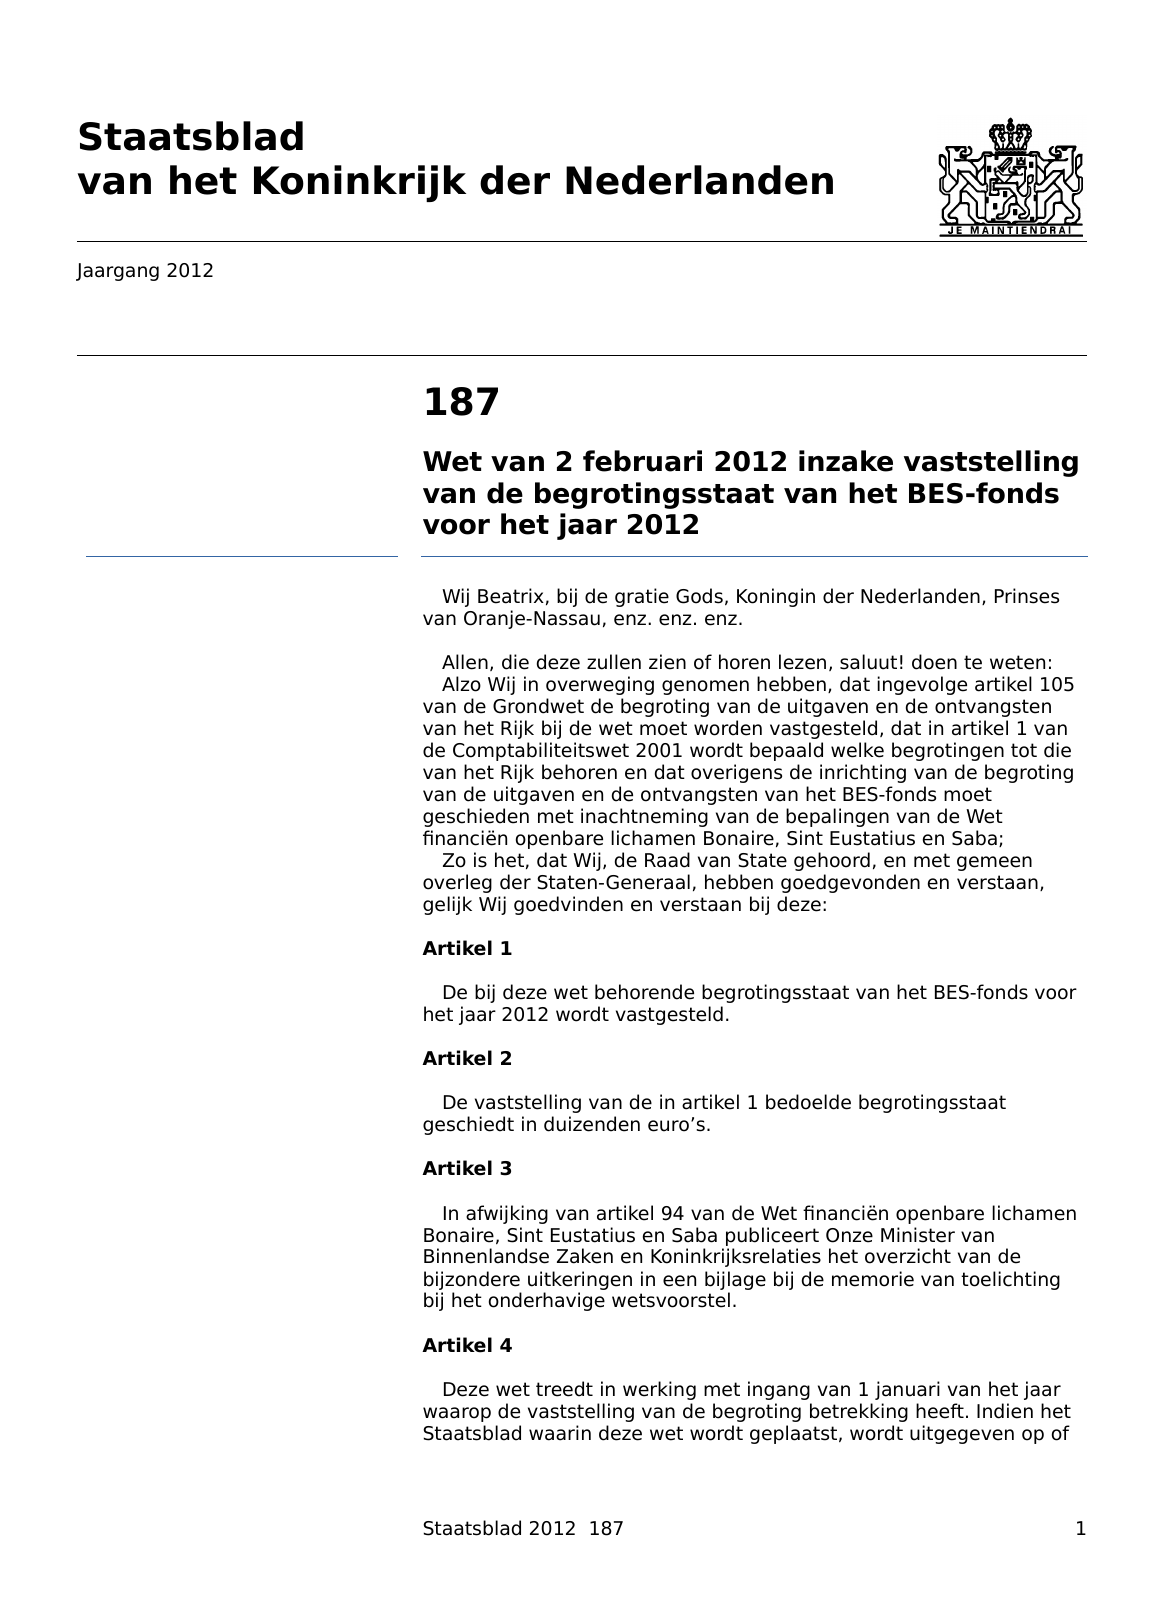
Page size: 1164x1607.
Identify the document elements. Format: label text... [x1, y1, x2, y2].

table_header [886, 100, 1087, 241]
text De vaststelling van de in artikel 1 bedoelde begrotingsstaat geschiedt in duizenden euro’s. [422, 1092, 1087, 1136]
text Wet van 2 februari 2012 inzake vaststelling van de begrotingsstaat van het BES-fonds voor het jaar 2012 [422, 447, 1087, 541]
text Deze wet treedt in werking met ingang van 1 januari van het jaar waarop de vaststelling van de begroting betrekking heeft. Indien het Staatsblad waarin deze wet wordt geplaatst, wordt uitgegeven op of [422, 1379, 1087, 1445]
subtitle Artikel 1 [422, 938, 1087, 960]
text Wij Beatrix, bij de gratie Gods, Koningin der Nederlanden, Prinses van Oranje-Nassau, enz. enz. enz. [422, 586, 1087, 629]
subtitle 187 [422, 381, 1087, 424]
text De bij deze wet behorende begrotingsstaat van het BES-fonds voor het jaar 2012 wordt vastgesteld. [422, 982, 1087, 1026]
text Allen, die deze zullen zien of horen lezen, saluut! doen te weten: [422, 652, 1087, 674]
table_cell Jaargang 2012 [77, 242, 1087, 355]
table_header Staatsblad van het Koninkrijk der Nederlanden [77, 100, 886, 241]
subtitle Artikel 2 [422, 1048, 1087, 1070]
picture [936, 115, 1087, 240]
text Alzo Wij in overweging genomen hebben, dat ingevolge artikel 105 van de Grondwet de begroting van de uitgaven en de ontvangsten van het Rijk bij de wet moet worden vastgesteld, dat in artikel 1 van de Comptabiliteitswet 2001 wordt bepaald welke begrotingen tot die van het Rijk behoren en dat overigens de inrichting van de begroting van de uitgaven en de ontvangsten van het BES-fonds moet geschieden met inachtneming van de bepalingen van de Wet financiën openbare lichamen Bonaire, Sint Eustatius en Saba; [422, 674, 1087, 849]
text Zo is het, dat Wij, de Raad van State gehoord, en met gemeen overleg der Staten-Generaal, hebben goedgevonden en verstaan, gelijk Wij goedvinden en verstaan bij deze: [422, 849, 1087, 916]
subtitle Artikel 4 [422, 1334, 1087, 1357]
subtitle Artikel 3 [422, 1158, 1087, 1180]
text In afwijking van artikel 94 van de Wet financiën openbare lichamen Bonaire, Sint Eustatius en Saba publiceert Onze Minister van Binnenlandse Zaken en Koninkrijksrelaties het overzicht van de bijzondere uitkeringen in een bijlage bij de memorie van toelichting bij het onderhavige wetsvoorstel. [422, 1202, 1087, 1312]
